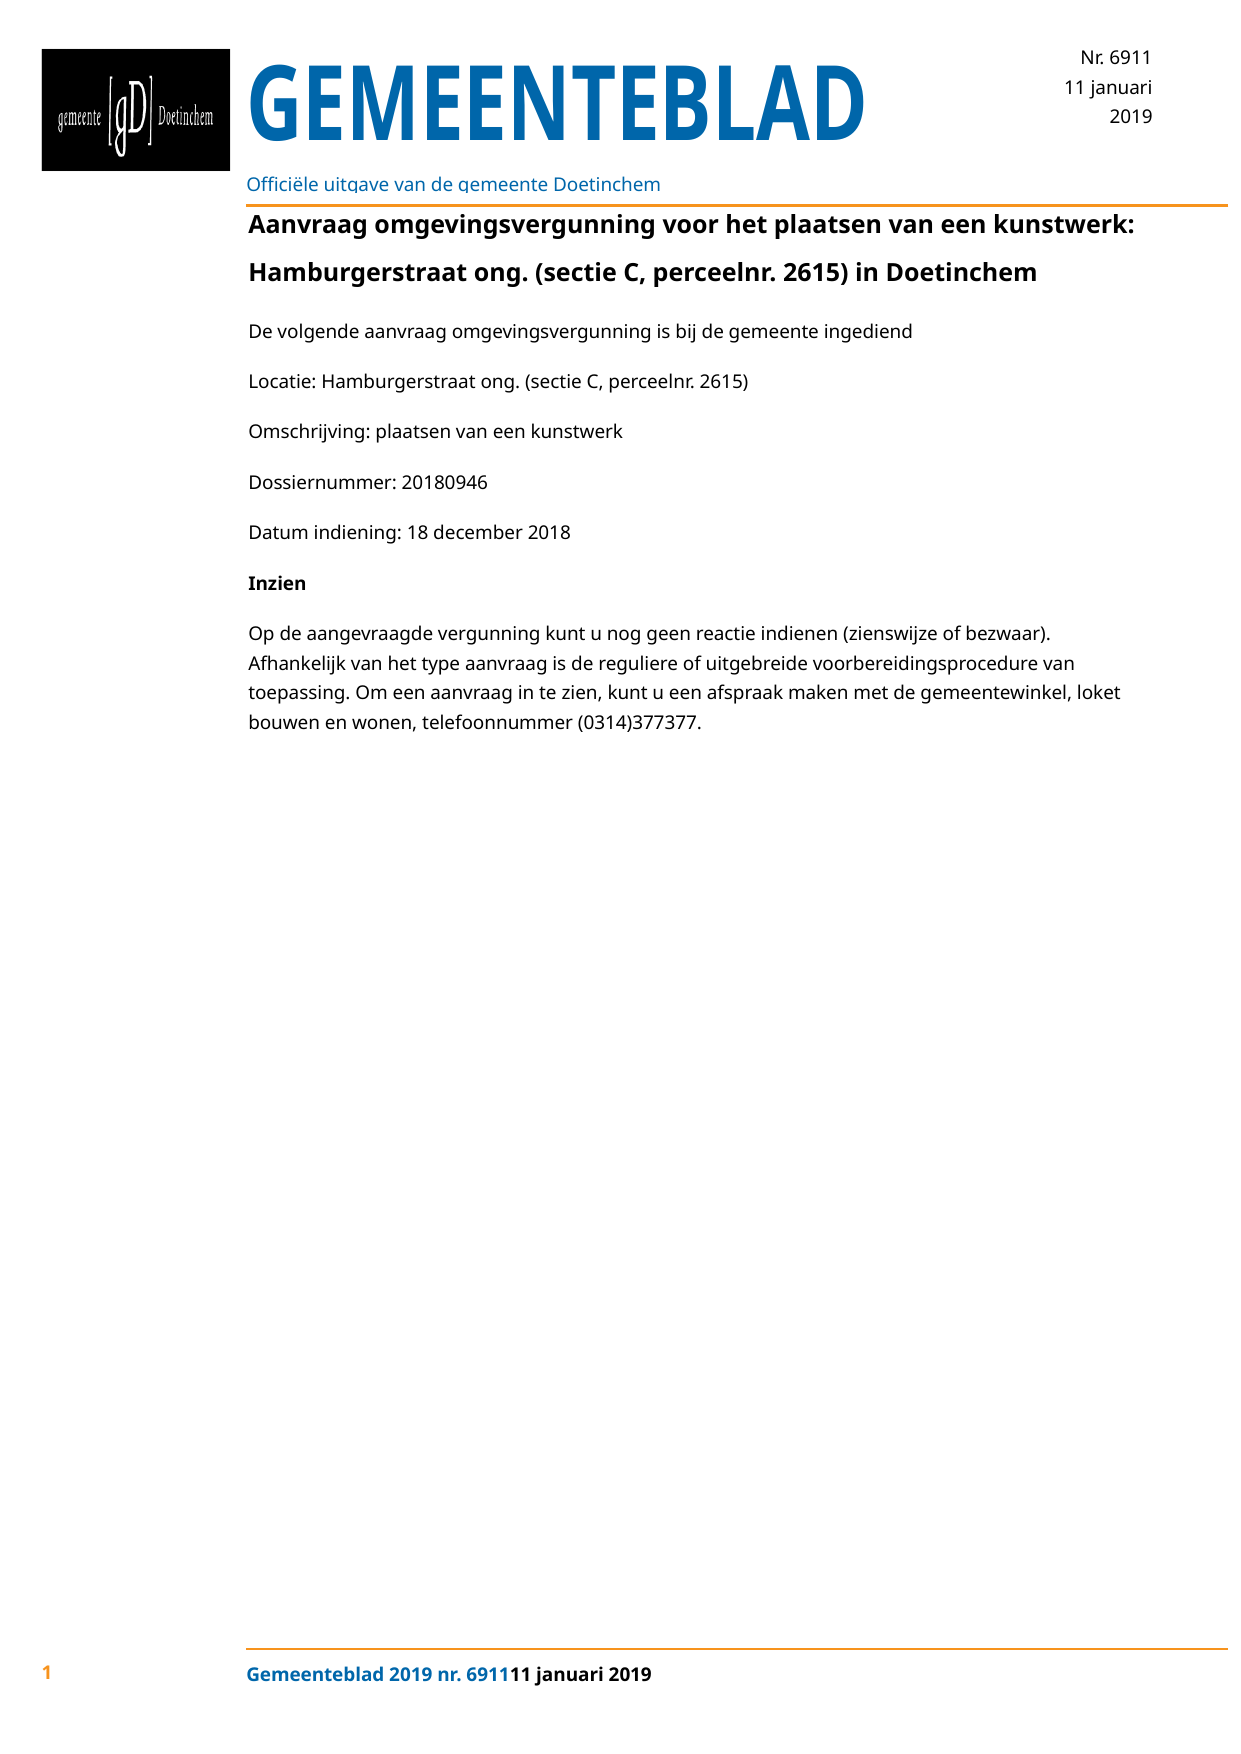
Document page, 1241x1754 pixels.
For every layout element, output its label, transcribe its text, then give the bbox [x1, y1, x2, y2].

text Locatie: Hamburgerstraat ong. (sectie C, perceelnr. 2615) [248, 368, 1152, 394]
text Aanvraag omgevingsvergunning voor het plaatsen van een kunstwerk: Hamburgerstraat ong. (sectie C, perceelnr. 2615) in Doetinchem [248, 207, 1152, 288]
text Op de aangevraagde vergunning kunt u nog geen reactie indienen (zienswijze of bezwaar). Afhankelijk van het type aanvraag is de reguliere of uitgebreide voorbereidingsprocedure van toepassing. Om een aanvraag in te zien, kunt u een afspraak maken met de gemeentewinkel, loket bouwen en wonen, telefoonnummer (0314)377377. [248, 620, 1152, 735]
text Datum indiening: 18 december 2018 [248, 519, 1152, 545]
text Inzien [248, 570, 1152, 596]
text Dossiernummer: 20180946 [248, 469, 1152, 495]
picture [41, 47, 231, 172]
text De volgende aanvraag omgevingsvergunning is bij de gemeente ingediend [248, 318, 1152, 344]
text Omschrijving: plaatsen van een kunstwerk [248, 419, 1152, 444]
